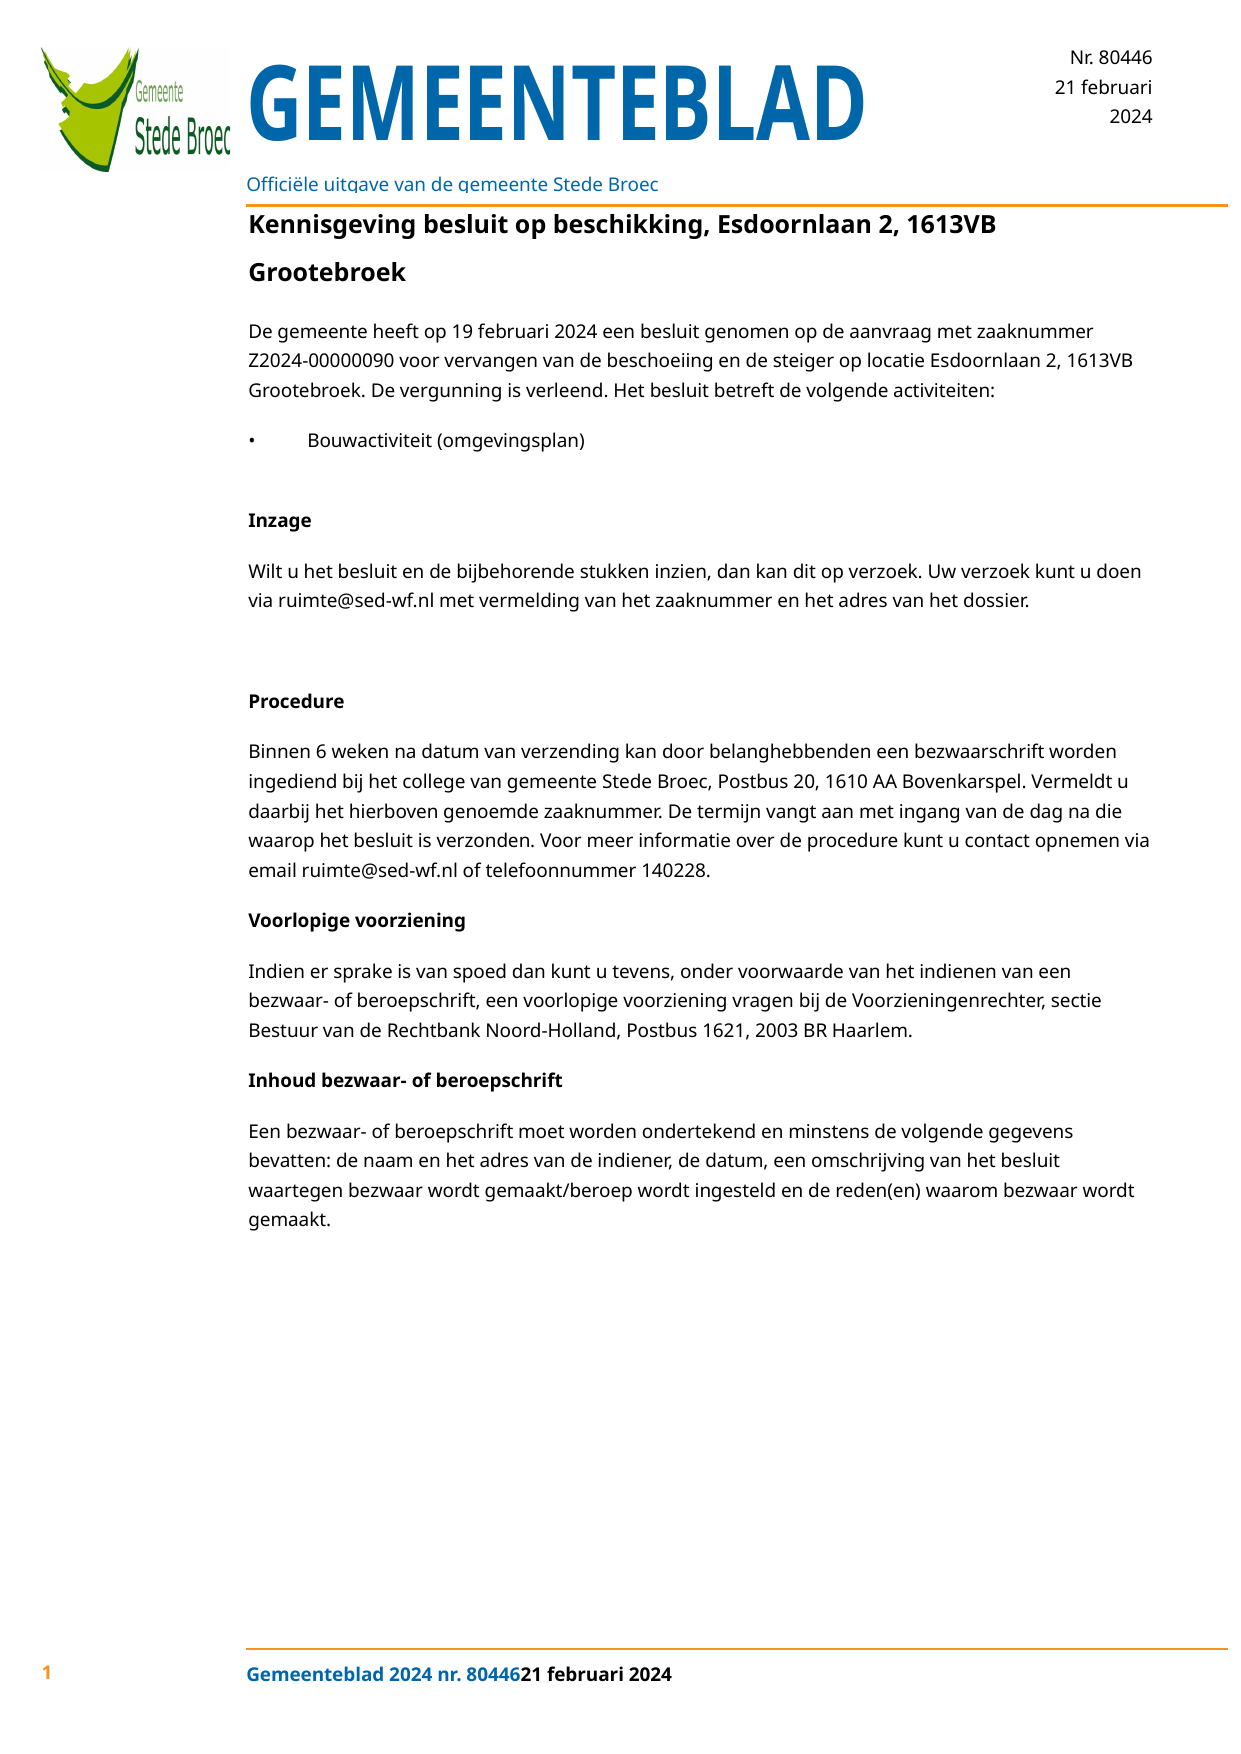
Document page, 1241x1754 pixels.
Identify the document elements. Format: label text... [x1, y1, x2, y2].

text Binnen 6 weken na datum van verzending kan door belanghebbenden een bezwaarschrift worden ingediend bij het college van gemeente Stede Broec, Postbus 20, 1610 AA Bovenkarspel. Vermeldt u daarbij het hierboven genoemde zaaknummer. De termijn vangt aan met ingang van de dag na die waarop het besluit is verzonden. Voor meer informatie over de procedure kunt u contact opnemen via email ruimte@sed-wf.nl of telefoonnummer 140228. [248, 739, 1152, 883]
list Bouwactiviteit (omgevingsplan) [248, 427, 1152, 453]
text Voorlopige voorziening [248, 907, 1152, 933]
text Inhoud bezwaar- of beroepschrift [248, 1067, 1152, 1093]
text Een bezwaar- of beroepschrift moet worden ondertekend en minstens de volgende gegevens bevatten: de naam en het adres van de indiener, de datum, een omschrijving van het besluit waartegen bezwaar wordt gemaakt/beroep wordt ingesteld en de reden(en) waarom bezwaar wordt gemaakt. [248, 1118, 1152, 1232]
picture [41, 47, 231, 172]
text Inzage [248, 507, 1152, 533]
text Kennisgeving besluit op beschikking, Esdoornlaan 2, 1613VB Grootebroek [248, 207, 1152, 288]
text De gemeente heeft op 19 februari 2024 een besluit genomen op de aanvraag met zaaknummer Z2024-00000090 voor vervangen van de beschoeiing en de steiger op locatie Esdoornlaan 2, 1613VB Grootebroek. De vergunning is verleend. Het besluit betreft de volgende activiteiten: [248, 318, 1152, 403]
text Wilt u het besluit en de bijbehorende stukken inzien, dan kan dit op verzoek. Uw verzoek kunt u doen via ruimte@sed-wf.nl met vermelding van het zaaknummer en het adres van het dossier. [248, 558, 1152, 613]
text Procedure [248, 688, 1152, 714]
text Indien er sprake is van spoed dan kunt u tevens, onder voorwaarde van het indienen van een bezwaar- of beroepschrift, een voorlopige voorziening vragen bij de Voorzieningenrechter, sectie Bestuur van de Rechtbank Noord-Holland, Postbus 1621, 2003 BR Haarlem. [248, 958, 1152, 1043]
